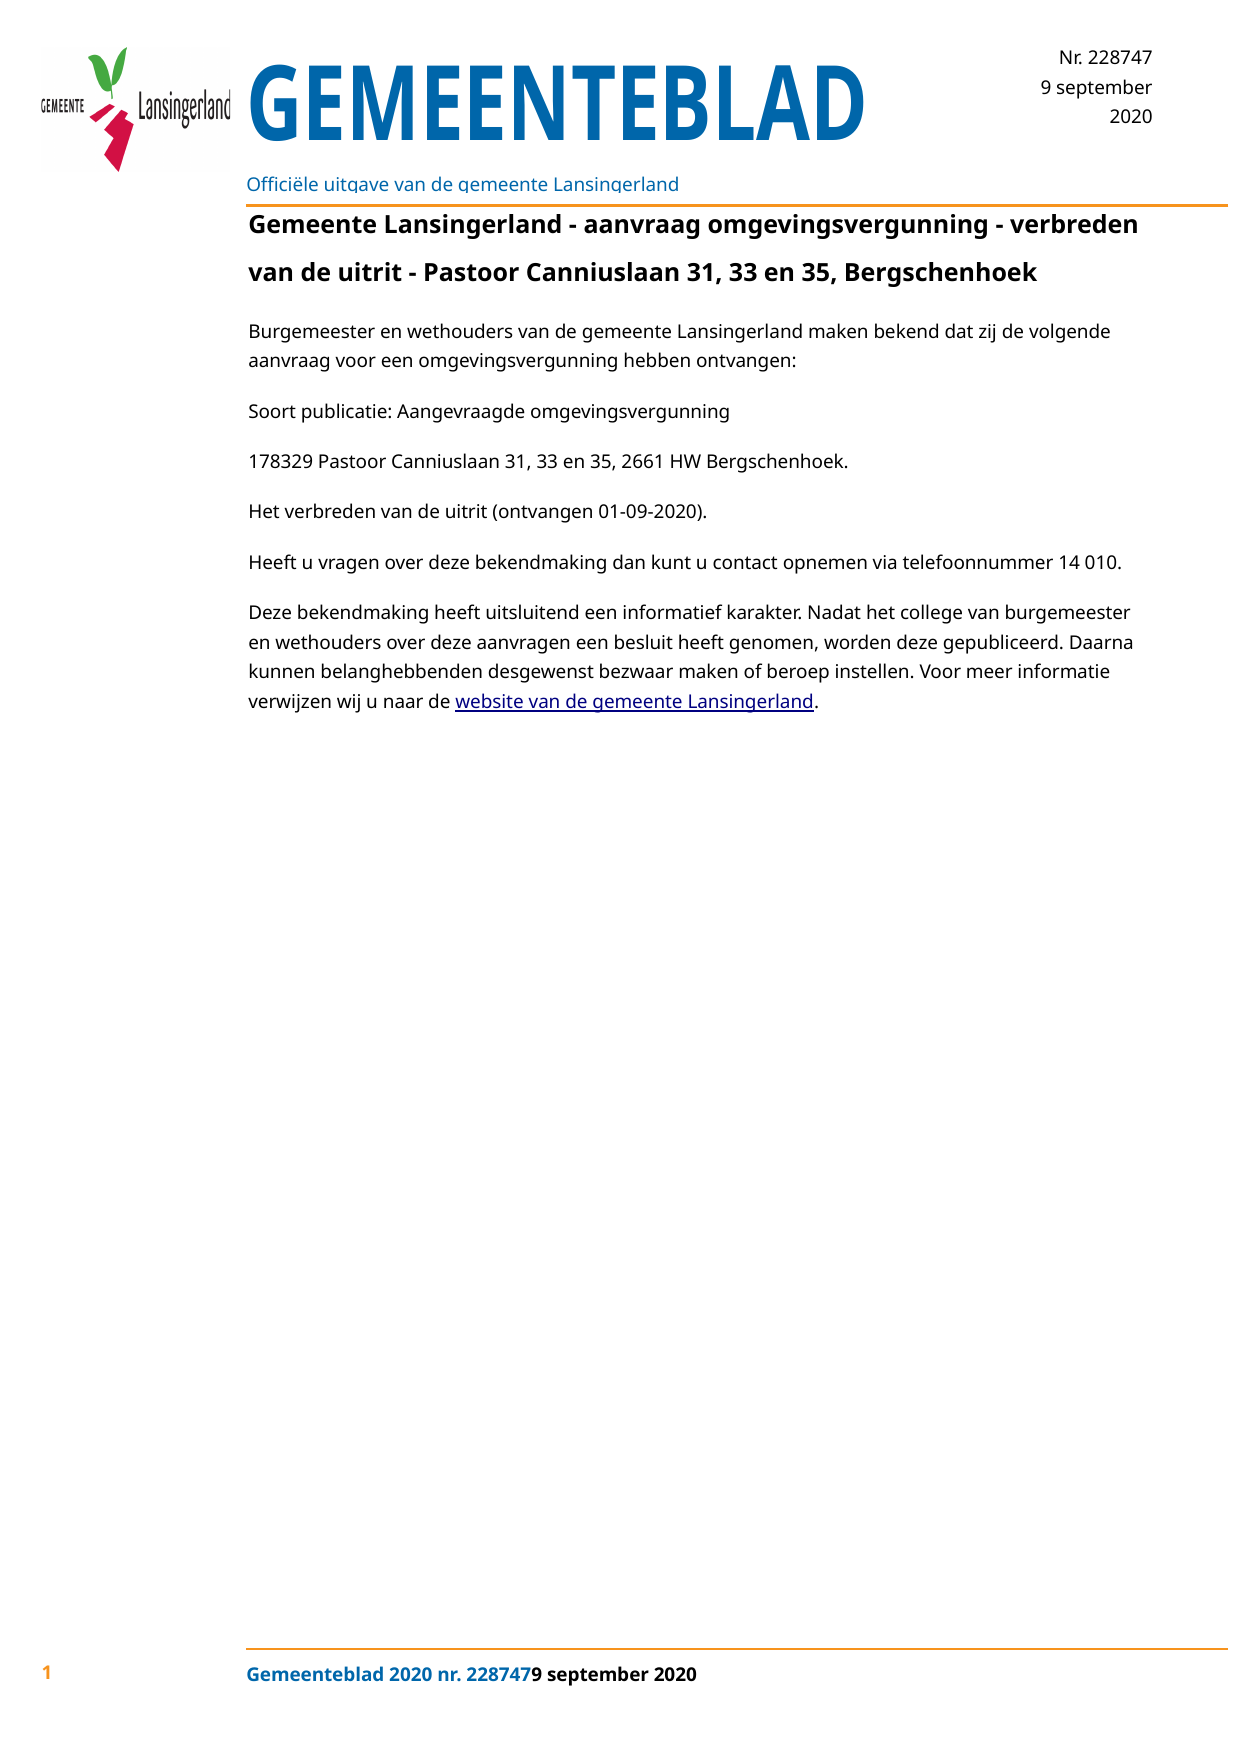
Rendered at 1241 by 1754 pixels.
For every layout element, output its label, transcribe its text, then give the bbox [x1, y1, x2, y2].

picture [41, 47, 231, 172]
text Deze bekendmaking heeft uitsluitend een informatief karakter. Nadat het college van burgemeester en wethouders over deze aanvragen een besluit heeft genomen, worden deze gepubliceerd. Daarna kunnen belanghebbenden desgewenst bezwaar maken of beroep instellen. Voor meer informatie verwijzen wij u naar de website van de gemeente Lansingerland. [248, 599, 1152, 714]
text Het verbreden van de uitrit (ontvangen 01-09-2020). [248, 499, 1152, 524]
text Heeft u vragen over deze bekendmaking dan kunt u contact opnemen via telefoonnummer 14 010. [248, 549, 1152, 575]
text Gemeente Lansingerland - aanvraag omgevingsvergunning - verbreden van de uitrit - Pastoor Canniuslaan 31, 33 en 35, Bergschenhoek [248, 207, 1152, 288]
text 178329 Pastoor Canniuslaan 31, 33 en 35, 2661 HW Bergschenhoek. [248, 448, 1152, 474]
text Burgemeester en wethouders van de gemeente Lansingerland maken bekend dat zij de volgende aanvraag voor een omgevingsvergunning hebben ontvangen: [248, 318, 1152, 373]
text Soort publicatie: Aangevraagde omgevingsvergunning [248, 398, 1152, 424]
